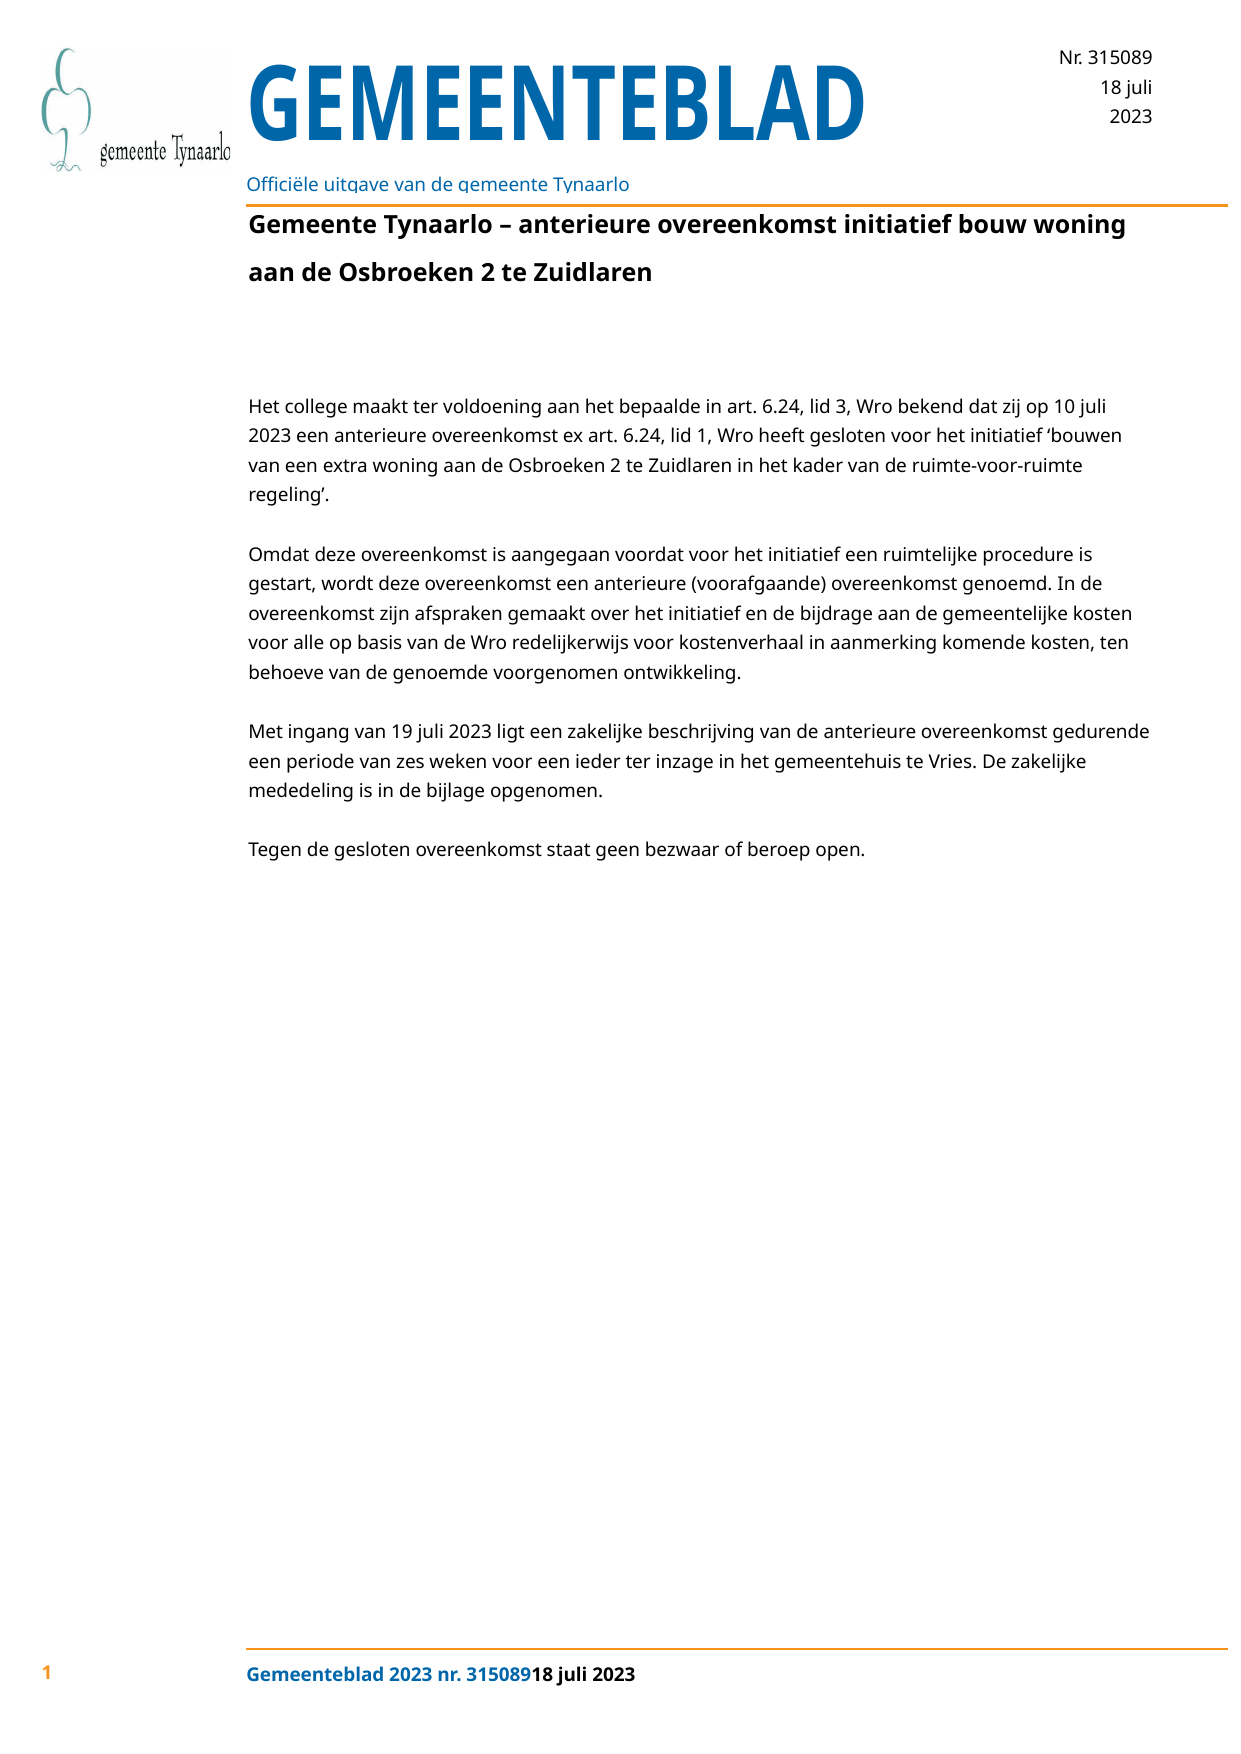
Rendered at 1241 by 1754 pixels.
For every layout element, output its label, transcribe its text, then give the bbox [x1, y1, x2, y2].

text Met ingang van 19 juli 2023 ligt een zakelijke beschrijving van de anterieure overeenkomst gedurende een periode van zes weken voor een ieder ter inzage in het gemeentehuis te Vries. De zakelijke mededeling is in de bijlage opgenomen. [248, 718, 1152, 803]
text Omdat deze overeenkomst is aangegaan voordat voor het initiatief een ruimtelijke procedure is gestart, wordt deze overeenkomst een anterieure (voorafgaande) overeenkomst genoemd. In de overeenkomst zijn afspraken gemaakt over het initiatief en de bijdrage aan de gemeentelijke kosten voor alle op basis van de Wro redelijkerwijs voor kostenverhaal in aanmerking komende kosten, ten behoeve van de genoemde voorgenomen ontwikkeling. [248, 541, 1152, 685]
text Tegen de gesloten overeenkomst staat geen bezwaar of beroep open. [248, 837, 1152, 862]
text Gemeente Tynaarlo – anterieure overeenkomst initiatief bouw woning aan de Osbroeken 2 te Zuidlaren [248, 207, 1152, 288]
text Het college maakt ter voldoening aan het bepaalde in art. 6.24, lid 3, Wro bekend dat zij op 10 juli 2023 een anterieure overeenkomst ex art. 6.24, lid 1, Wro heeft gesloten voor het initiatief ‘bouwen van een extra woning aan de Osbroeken 2 te Zuidlaren in het kader van de ruimte-voor-ruimte regeling’. [248, 393, 1152, 507]
picture [41, 47, 231, 172]
